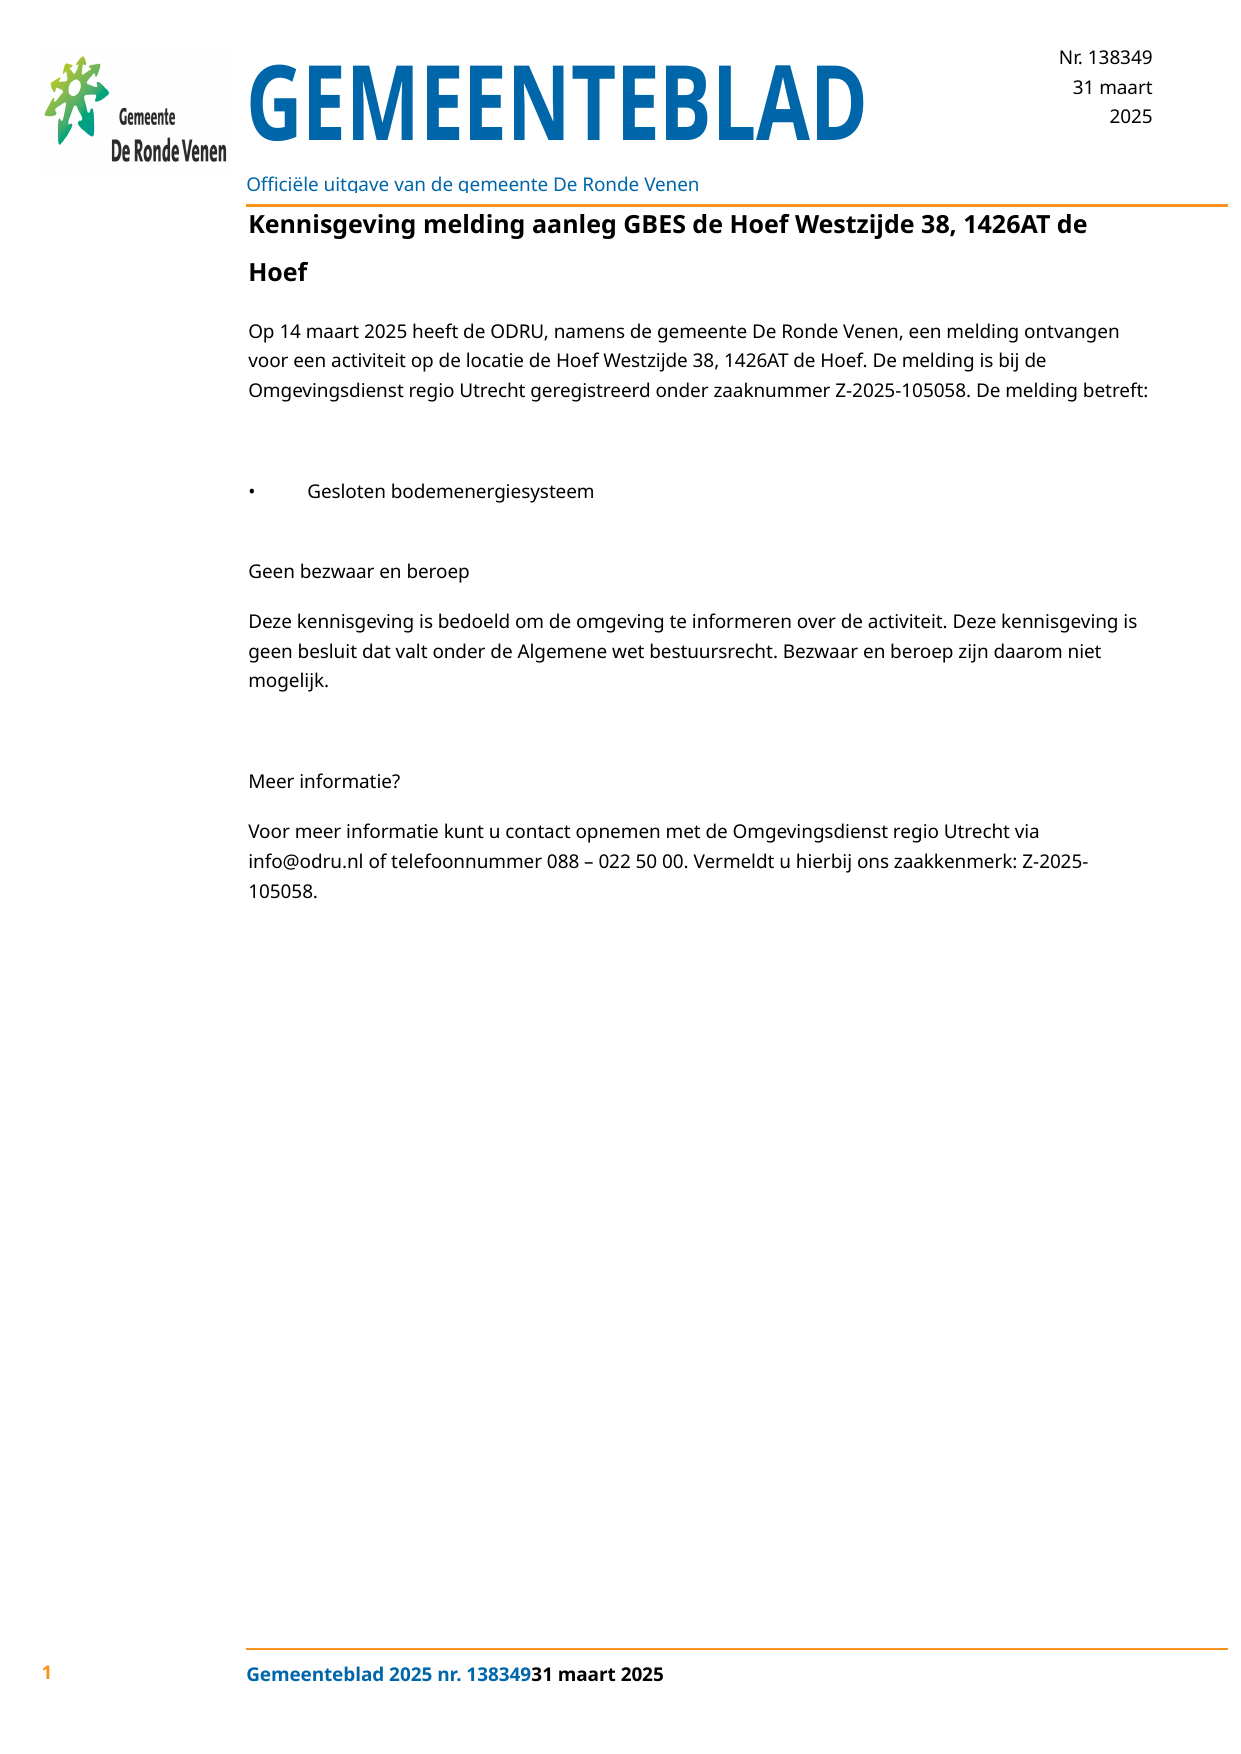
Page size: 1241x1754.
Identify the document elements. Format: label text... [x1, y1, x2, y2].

text Kennisgeving melding aanleg GBES de Hoef Westzijde 38, 1426AT de Hoef [248, 207, 1152, 288]
picture [41, 47, 231, 172]
text Deze kennisgeving is bedoeld om de omgeving te informeren over de activiteit. Deze kennisgeving is geen besluit dat valt onder de Algemene wet bestuursrecht. Bezwaar en beroep zijn daarom niet mogelijk. [248, 608, 1152, 693]
text Voor meer informatie kunt u contact opnemen met de Omgevingsdienst regio Utrecht via info@odru.nl of telefoonnummer 088 – 022 50 00. Vermeldt u hierbij ons zaakkenmerk: Z-2025-105058. [248, 819, 1152, 904]
text Meer informatie? [248, 768, 1152, 794]
text Op 14 maart 2025 heeft de ODRU, namens de gemeente De Ronde Venen, een melding ontvangen voor een activiteit op de locatie de Hoef Westzijde 38, 1426AT de Hoef. De melding is bij de Omgevingsdienst regio Utrecht geregistreerd onder zaaknummer Z-2025-105058. De melding betreft: [248, 318, 1152, 403]
text Geen bezwaar en beroep [248, 558, 1152, 584]
list Gesloten bodemenergiesysteem [248, 478, 1152, 504]
